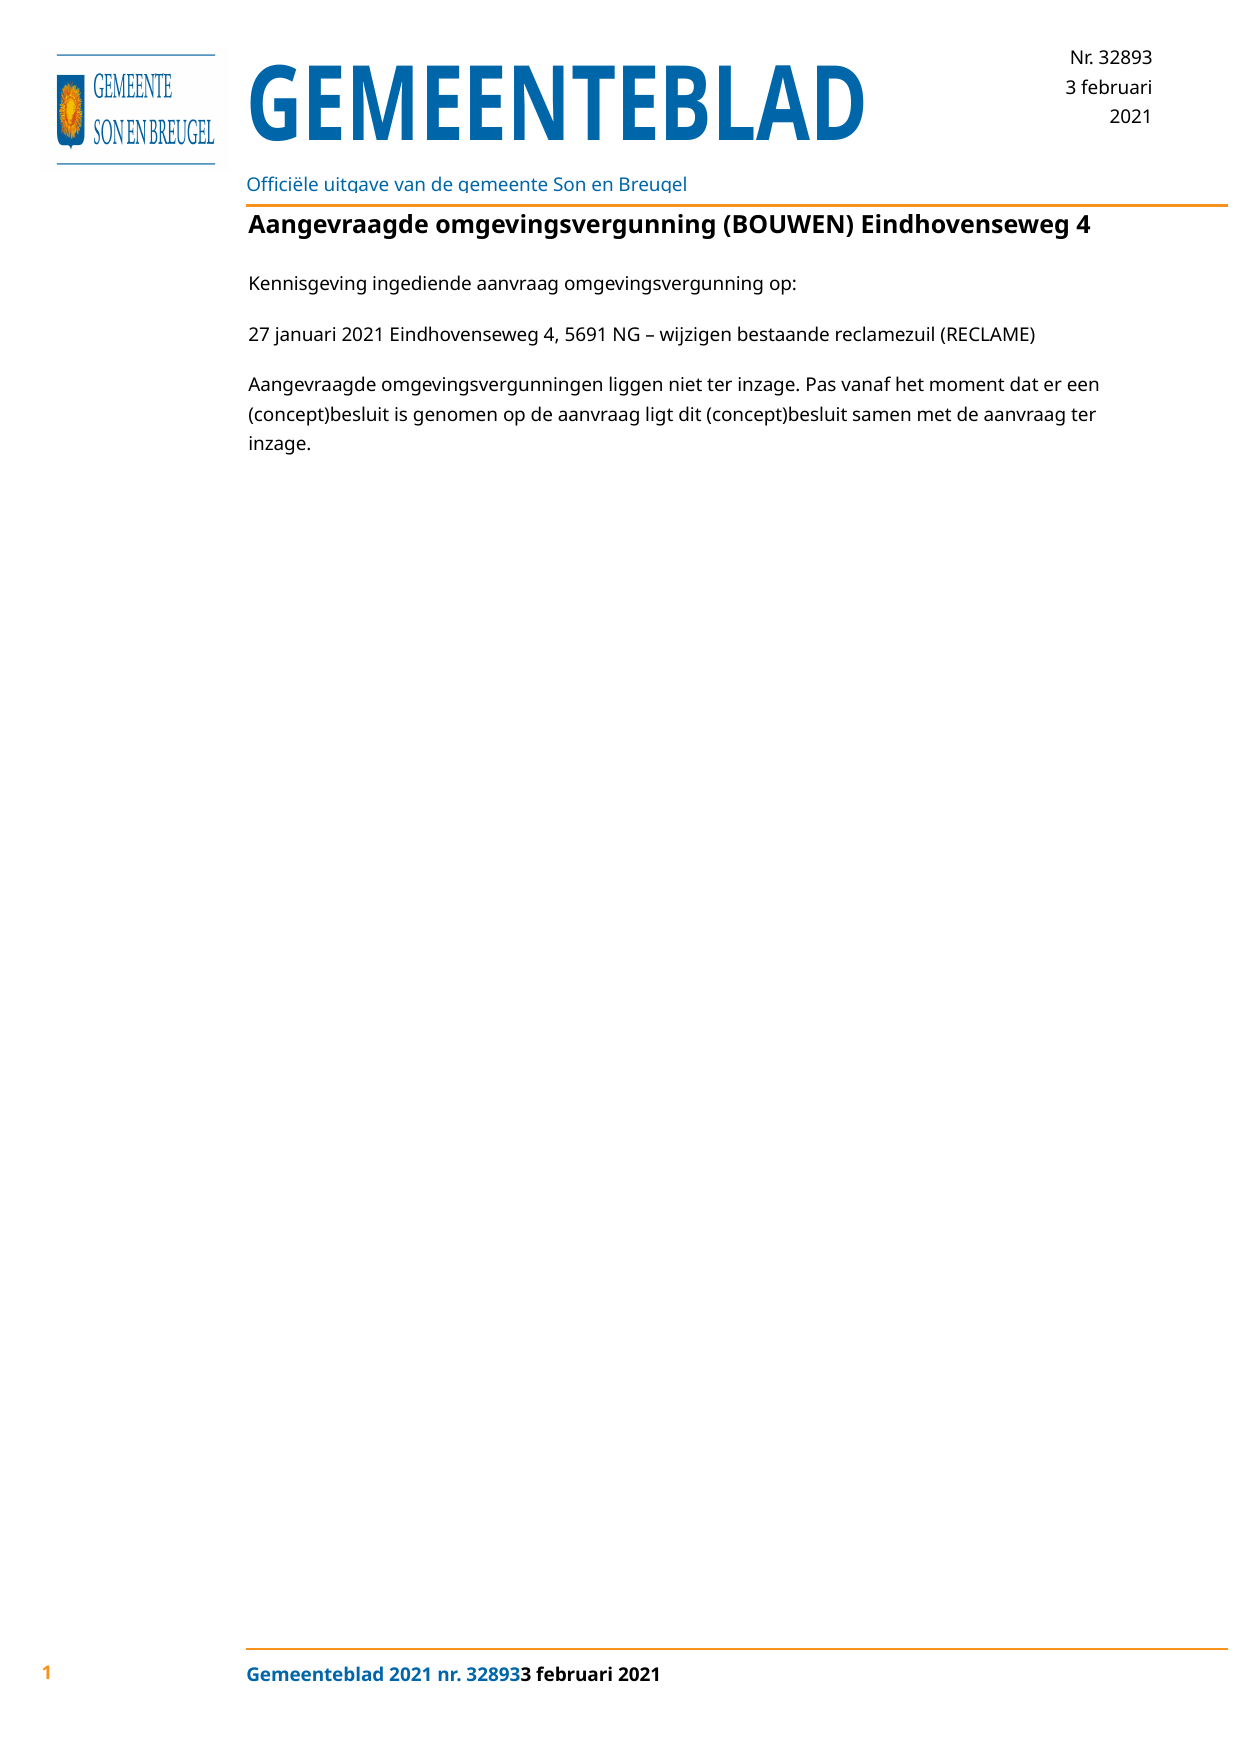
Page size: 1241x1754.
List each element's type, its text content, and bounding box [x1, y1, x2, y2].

text 27 januari 2021 Eindhovenseweg 4, 5691 NG – wijzigen bestaande reclamezuil (RECLAME) [248, 321, 1152, 346]
text Aangevraagde omgevingsvergunningen liggen niet ter inzage. Pas vanaf het moment dat er een (concept)besluit is genomen op de aanvraag ligt dit (concept)besluit samen met de aanvraag ter inzage. [248, 371, 1152, 456]
text Kennisgeving ingediende aanvraag omgevingsvergunning op: [248, 270, 1152, 296]
picture [41, 47, 231, 172]
text Aangevraagde omgevingsvergunning (BOUWEN) Eindhovenseweg 4 [248, 207, 1152, 241]
